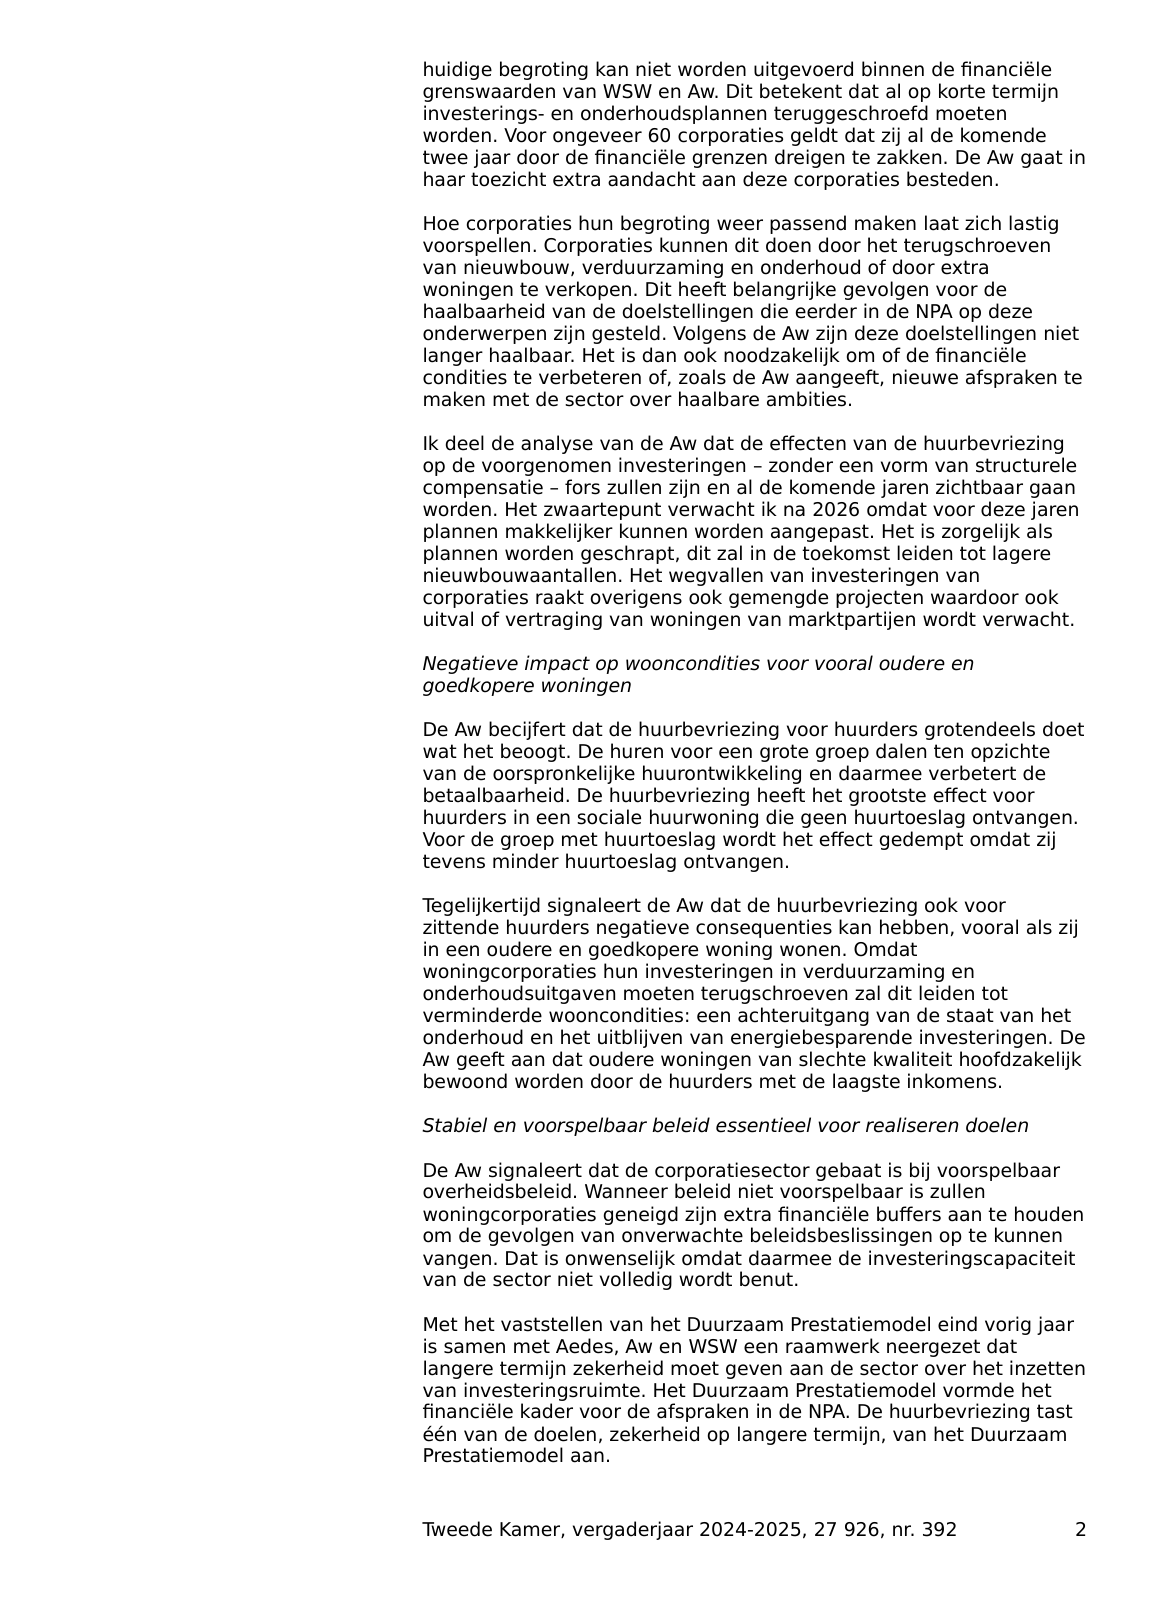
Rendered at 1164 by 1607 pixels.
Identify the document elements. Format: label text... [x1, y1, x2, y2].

text Ik deel de analyse van de Aw dat de effecten van de huurbevriezing op de voorgenomen investeringen – zonder een vorm van structurele compensatie – fors zullen zijn en al de komende jaren zichtbaar gaan worden. Het zwaartepunt verwacht ik na 2026 omdat voor deze jaren plannen makkelijker kunnen worden aangepast. Het is zorgelijk als plannen worden geschrapt, dit zal in de toekomst leiden tot lagere nieuwbouwaantallen. Het wegvallen van investeringen van corporaties raakt overigens ook gemengde projecten waardoor ook uitval of vertraging van woningen van marktpartijen wordt verwacht. [422, 433, 1087, 631]
text De Aw signaleert dat de corporatiesector gebaat is bij voorspelbaar overheidsbeleid. Wanneer beleid niet voorspelbaar is zullen woningcorporaties geneigd zijn extra financiële buffers aan te houden om de gevolgen van onverwachte beleidsbeslissingen op te kunnen vangen. Dat is onwenselijk omdat daarmee de investeringscapaciteit van de sector niet volledig wordt benut. [422, 1159, 1087, 1291]
subtitle Stabiel en voorspelbaar beleid essentieel voor realiseren doelen [422, 1115, 1087, 1137]
text Hoe corporaties hun begroting weer passend maken laat zich lastig voorspellen. Corporaties kunnen dit doen door het terugschroeven van nieuwbouw, verduurzaming en onderhoud of door extra woningen te verkopen. Dit heeft belangrijke gevolgen voor de haalbaarheid van de doelstellingen die eerder in de NPA op deze onderwerpen zijn gesteld. Volgens de Aw zijn deze doelstellingen niet langer haalbaar. Het is dan ook noodzakelijk om of de financiële condities te verbeteren of, zoals de Aw aangeeft, nieuwe afspraken te maken met de sector over haalbare ambities. [422, 213, 1087, 411]
text Tegelijkertijd signaleert de Aw dat de huurbevriezing ook voor zittende huurders negatieve consequenties kan hebben, vooral als zij in een oudere en goedkopere woning wonen. Omdat woningcorporaties hun investeringen in verduurzaming en onderhoudsuitgaven moeten terugschroeven zal dit leiden tot verminderde wooncondities: een achteruitgang van de staat van het onderhoud en het uitblijven van energiebesparende investeringen. De Aw geeft aan dat oudere woningen van slechte kwaliteit hoofdzakelijk bewoond worden door de huurders met de laagste inkomens. [422, 895, 1087, 1093]
text De Aw becijfert dat de huurbevriezing voor huurders grotendeels doet wat het beoogt. De huren voor een grote groep dalen ten opzichte van de oorspronkelijke huurontwikkeling en daarmee verbetert de betaalbaarheid. De huurbevriezing heeft het grootste effect voor huurders in een sociale huurwoning die geen huurtoeslag ontvangen. Voor de groep met huurtoeslag wordt het effect gedempt omdat zij tevens minder huurtoeslag ontvangen. [422, 719, 1087, 873]
text Met het vaststellen van het Duurzaam Prestatiemodel eind vorig jaar is samen met Aedes, Aw en WSW een raamwerk neergezet dat langere termijn zekerheid moet geven aan de sector over het inzetten van investeringsruimte. Het Duurzaam Prestatiemodel vormde het financiële kader voor de afspraken in de NPA. De huurbevriezing tast één van de doelen, zekerheid op langere termijn, van het Duurzaam Prestatiemodel aan. [422, 1313, 1087, 1467]
subtitle Negatieve impact op wooncondities voor vooral oudere en goedkopere woningen [422, 653, 1087, 697]
text huidige begroting kan niet worden uitgevoerd binnen de financiële grenswaarden van WSW en Aw. Dit betekent dat al op korte termijn investerings- en onderhoudsplannen teruggeschroefd moeten worden. Voor ongeveer 60 corporaties geldt dat zij al de komende twee jaar door de financiële grenzen dreigen te zakken. De Aw gaat in haar toezicht extra aandacht aan deze corporaties besteden. [422, 59, 1087, 191]
